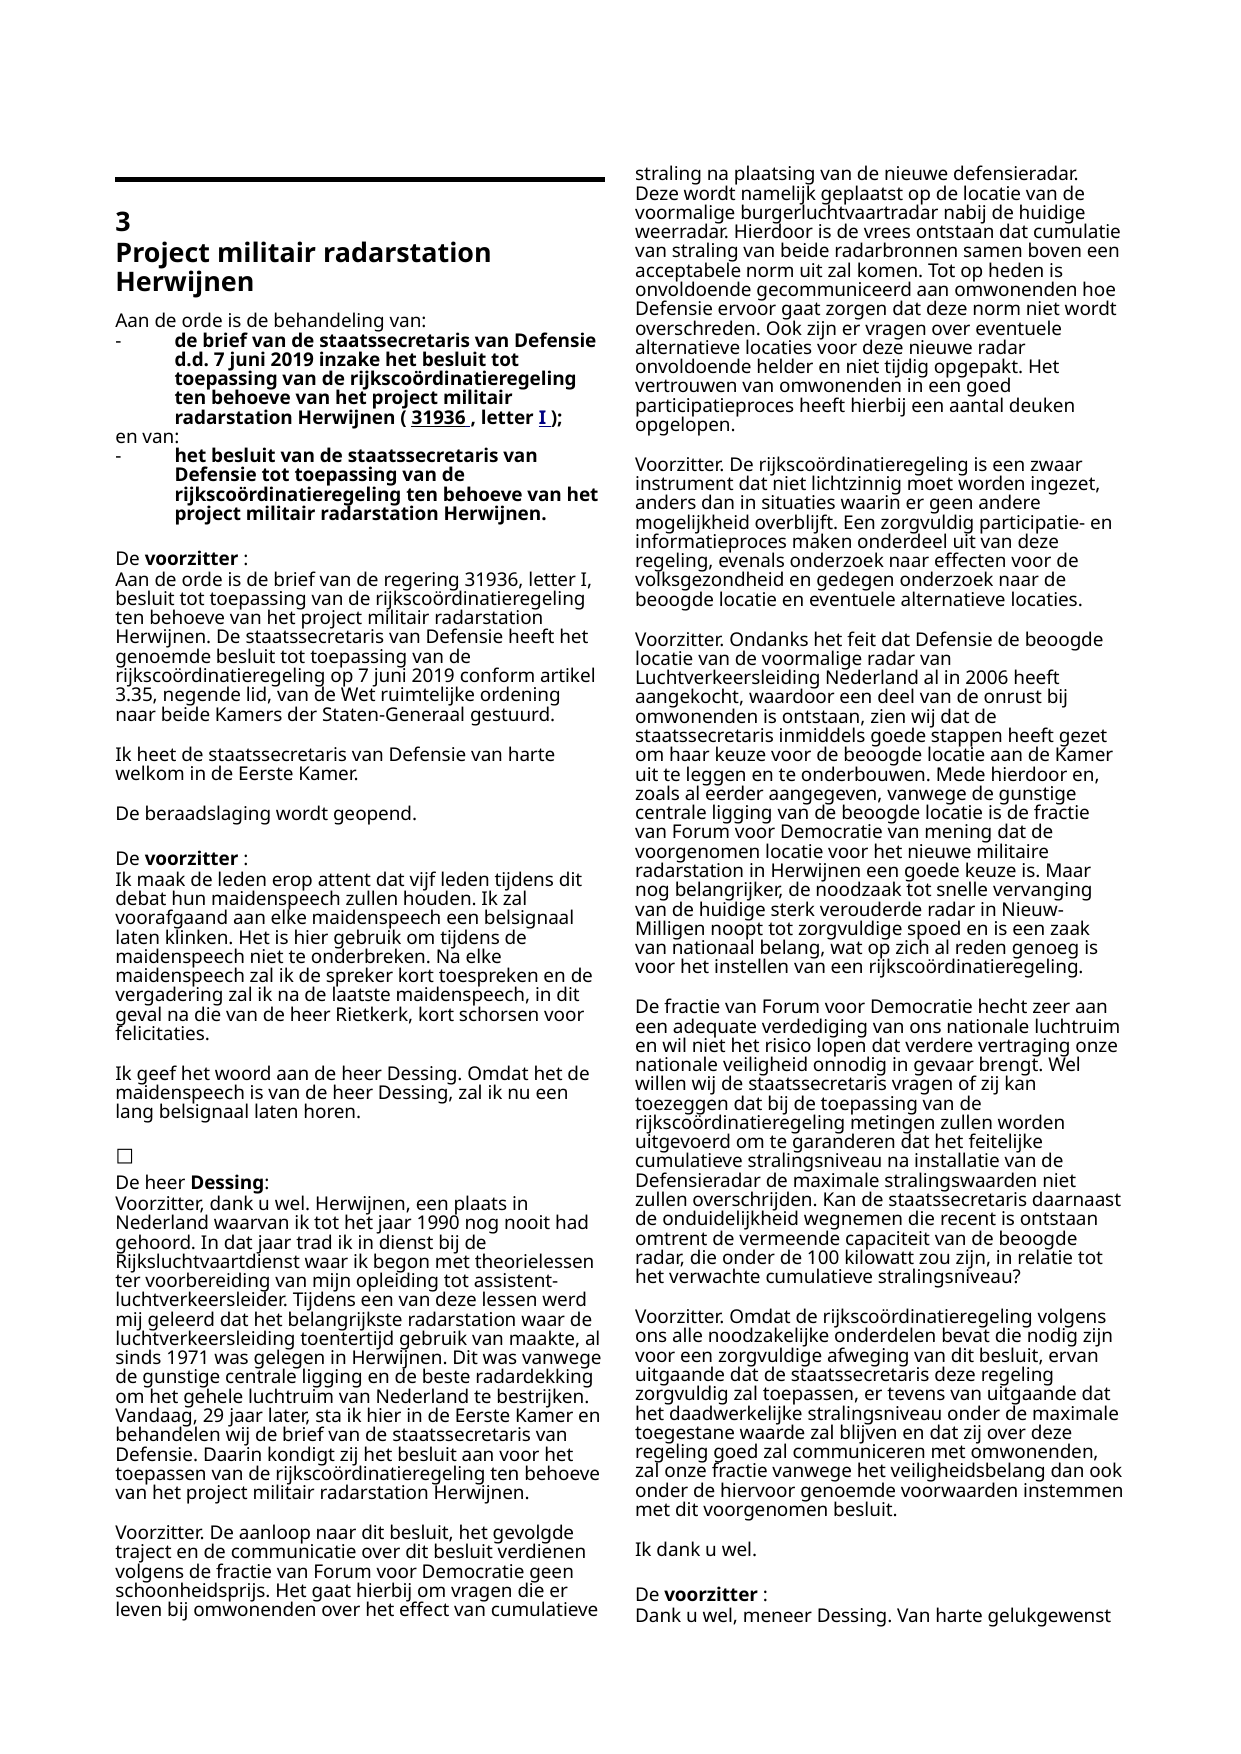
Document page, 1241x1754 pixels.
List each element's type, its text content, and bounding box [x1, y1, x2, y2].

text Ik heet de staatssecretaris van Defensie van harte welkom in de Eerste Kamer. [115, 746, 605, 784]
text Voorzitter. De rijkscoördinatieregeling is een zwaar instrument dat niet lichtzinnig moet worden ingezet, anders dan in situaties waarin er geen andere mogelijkheid overblijft. Een zorgvuldig participatie- en informatieproces maken onderdeel uit van deze regeling, evenals onderzoek naar effecten voor de volksgezondheid en gedegen onderzoek naar de beoogde locatie en eventuele alternatieve locaties. [635, 456, 1125, 610]
list het besluit van de staatssecretaris van Defensie tot toepassing van de rijkscoördinatieregeling ten behoeve van het project militair radarstation Herwijnen. [115, 447, 605, 524]
list de brief van de staatssecretaris van Defensie d.d. 7 juni 2019 inzake het besluit tot toepassing van de rijkscoördinatieregeling ten behoeve van het project militair radarstation Herwijnen ( 31936 , letter I ); [115, 332, 605, 428]
text De voorzitter : [115, 845, 605, 871]
text Ik dank u wel. [635, 1541, 1125, 1560]
text 3 [115, 203, 605, 239]
text Voorzitter. De aanloop naar dit besluit, het gevolgde traject en de communicatie over dit besluit verdienen volgens de fractie van Forum voor Democratie geen schoonheidsprijs. Het gaat hierbij om vragen die er leven bij omwonenden over het effect van cumulatieve [115, 1524, 605, 1621]
text De fractie van Forum voor Democratie hecht zeer aan een adequate verdediging van ons nationale luchtruim en wil niet het risico lopen dat verdere vertraging onze nationale veiligheid onnodig in gevaar brengt. Wel willen wij de staatssecretaris vragen of zij kan toezeggen dat bij de toepassing van de rijkscoördinatieregeling metingen zullen worden uitgevoerd om te garanderen dat het feitelijke cumulatieve stralingsniveau na installatie van de Defensieradar de maximale stralingswaarden niet zullen overschrijden. Kan de staatssecretaris daarnaast de onduidelijkheid wegnemen die recent is ontstaan omtrent de vermeende capaciteit van de beoogde radar, die onder de 100 kilowatt zou zijn, in relatie tot het verwachte cumulatieve stralingsniveau? [635, 998, 1125, 1287]
text Voorzitter, dank u wel. Herwijnen, een plaats in Nederland waarvan ik tot het jaar 1990 nog nooit had gehoord. In dat jaar trad ik in dienst bij de Rijksluchtvaartdienst waar ik begon met theorielessen ter voorbereiding van mijn opleiding tot assistent-luchtverkeersleider. Tijdens een van deze lessen werd mij geleerd dat het belangrijkste radarstation waar de luchtverkeersleiding toentertijd gebruik van maakte, al sinds 1971 was gelegen in Herwijnen. Dit was vanwege de gunstige centrale ligging en de beste radardekking om het gehele luchtruim van Nederland te bestrijken. Vandaag, 29 jaar later, sta ik hier in de Eerste Kamer en behandelen wij de brief van de staatssecretaris van Defensie. Daarin kondigt zij het besluit aan voor het toepassen van de rijkscoördinatieregeling ten behoeve van het project militair radarstation Herwijnen. [115, 1195, 605, 1503]
text Ik maak de leden erop attent dat vijf leden tijdens dit debat hun maidenspeech zullen houden. Ik zal voorafgaand aan elke maidenspeech een belsignaal laten klinken. Het is hier gebruik om tijdens de maidenspeech niet te onderbreken. Na elke maidenspeech zal ik de spreker kort toespreken en de vergadering zal ik na de laatste maidenspeech, in dit geval na die van de heer Rietkerk, kort schorsen voor felicitaties. [115, 871, 605, 1044]
text Project militair radarstation Herwijnen [115, 239, 605, 312]
text straling na plaatsing van de nieuwe defensieradar. Deze wordt namelijk geplaatst op de locatie van de voormalige burgerluchtvaartradar nabij de huidige weerradar. Hierdoor is de vrees ontstaan dat cumulatie van straling van beide radarbronnen samen boven een acceptabele norm uit zal komen. Tot op heden is onvoldoende gecommuniceerd aan omwonenden hoe Defensie ervoor gaat zorgen dat deze norm niet wordt overschreden. Ook zijn er vragen over eventuele alternatieve locaties voor deze nieuwe radar onvoldoende helder en niet tijdig opgepakt. Het vertrouwen van omwonenden in een goed participatieproces heeft hierbij een aantal deuken opgelopen. [635, 165, 1125, 435]
text en van: [115, 428, 605, 447]
text De voorzitter : [635, 1581, 1125, 1607]
text Aan de orde is de brief van de regering 31936, letter I, besluit tot toepassing van de rijkscoördinatieregeling ten behoeve van het project militair radarstation Herwijnen. De staatssecretaris van Defensie heeft het genoemde besluit tot toepassing van de rijkscoördinatieregeling op 7 juni 2019 conform artikel 3.35, negende lid, van de Wet ruimtelijke ordening naar beide Kamers der Staten-Generaal gestuurd. [115, 571, 605, 725]
text De heer Dessing: [115, 1169, 605, 1195]
text Dank u wel, meneer Dessing. Van harte gelukgewenst [635, 1607, 1125, 1626]
text Voorzitter. Ondanks het feit dat Defensie de beoogde locatie van de voormalige radar van Luchtverkeersleiding Nederland al in 2006 heeft aangekocht, waardoor een deel van de onrust bij omwonenden is ontstaan, zien wij dat de staatssecretaris inmiddels goede stappen heeft gezet om haar keuze voor de beoogde locatie aan de Kamer uit te leggen en te onderbouwen. Mede hierdoor en, zoals al eerder aangegeven, vanwege de gunstige centrale ligging van de beoogde locatie is de fractie van Forum voor Democratie van mening dat de voorgenomen locatie voor het nieuwe militaire radarstation in Herwijnen een goede keuze is. Maar nog belangrijker, de noodzaak tot snelle vervanging van de huidige sterk verouderde radar in Nieuw-Milligen noopt tot zorgvuldige spoed en is een zaak van nationaal belang, wat op zich al reden genoeg is voor het instellen van een rijkscoördinatieregeling. [635, 631, 1125, 978]
text ⬜ [115, 1144, 605, 1169]
text De voorzitter : [115, 545, 605, 571]
text De beraadslaging wordt geopend. [115, 805, 605, 824]
text Voorzitter. Omdat de rijkscoördinatieregeling volgens ons alle noodzakelijke onderdelen bevat die nodig zijn voor een zorgvuldige afweging van dit besluit, ervan uitgaande dat de staatssecretaris deze regeling zorgvuldig zal toepassen, er tevens van uitgaande dat het daadwerkelijke stralingsniveau onder de maximale toegestane waarde zal blijven en dat zij over deze regeling goed zal communiceren met omwonenden, zal onze fractie vanwege het veiligheidsbelang dan ook onder de hiervoor genoemde voorwaarden instemmen met dit voorgenomen besluit. [635, 1308, 1125, 1520]
text Ik geef het woord aan de heer Dessing. Omdat het de maidenspeech is van de heer Dessing, zal ik nu een lang belsignaal laten horen. [115, 1065, 605, 1123]
text Aan de orde is de behandeling van: [115, 312, 605, 332]
